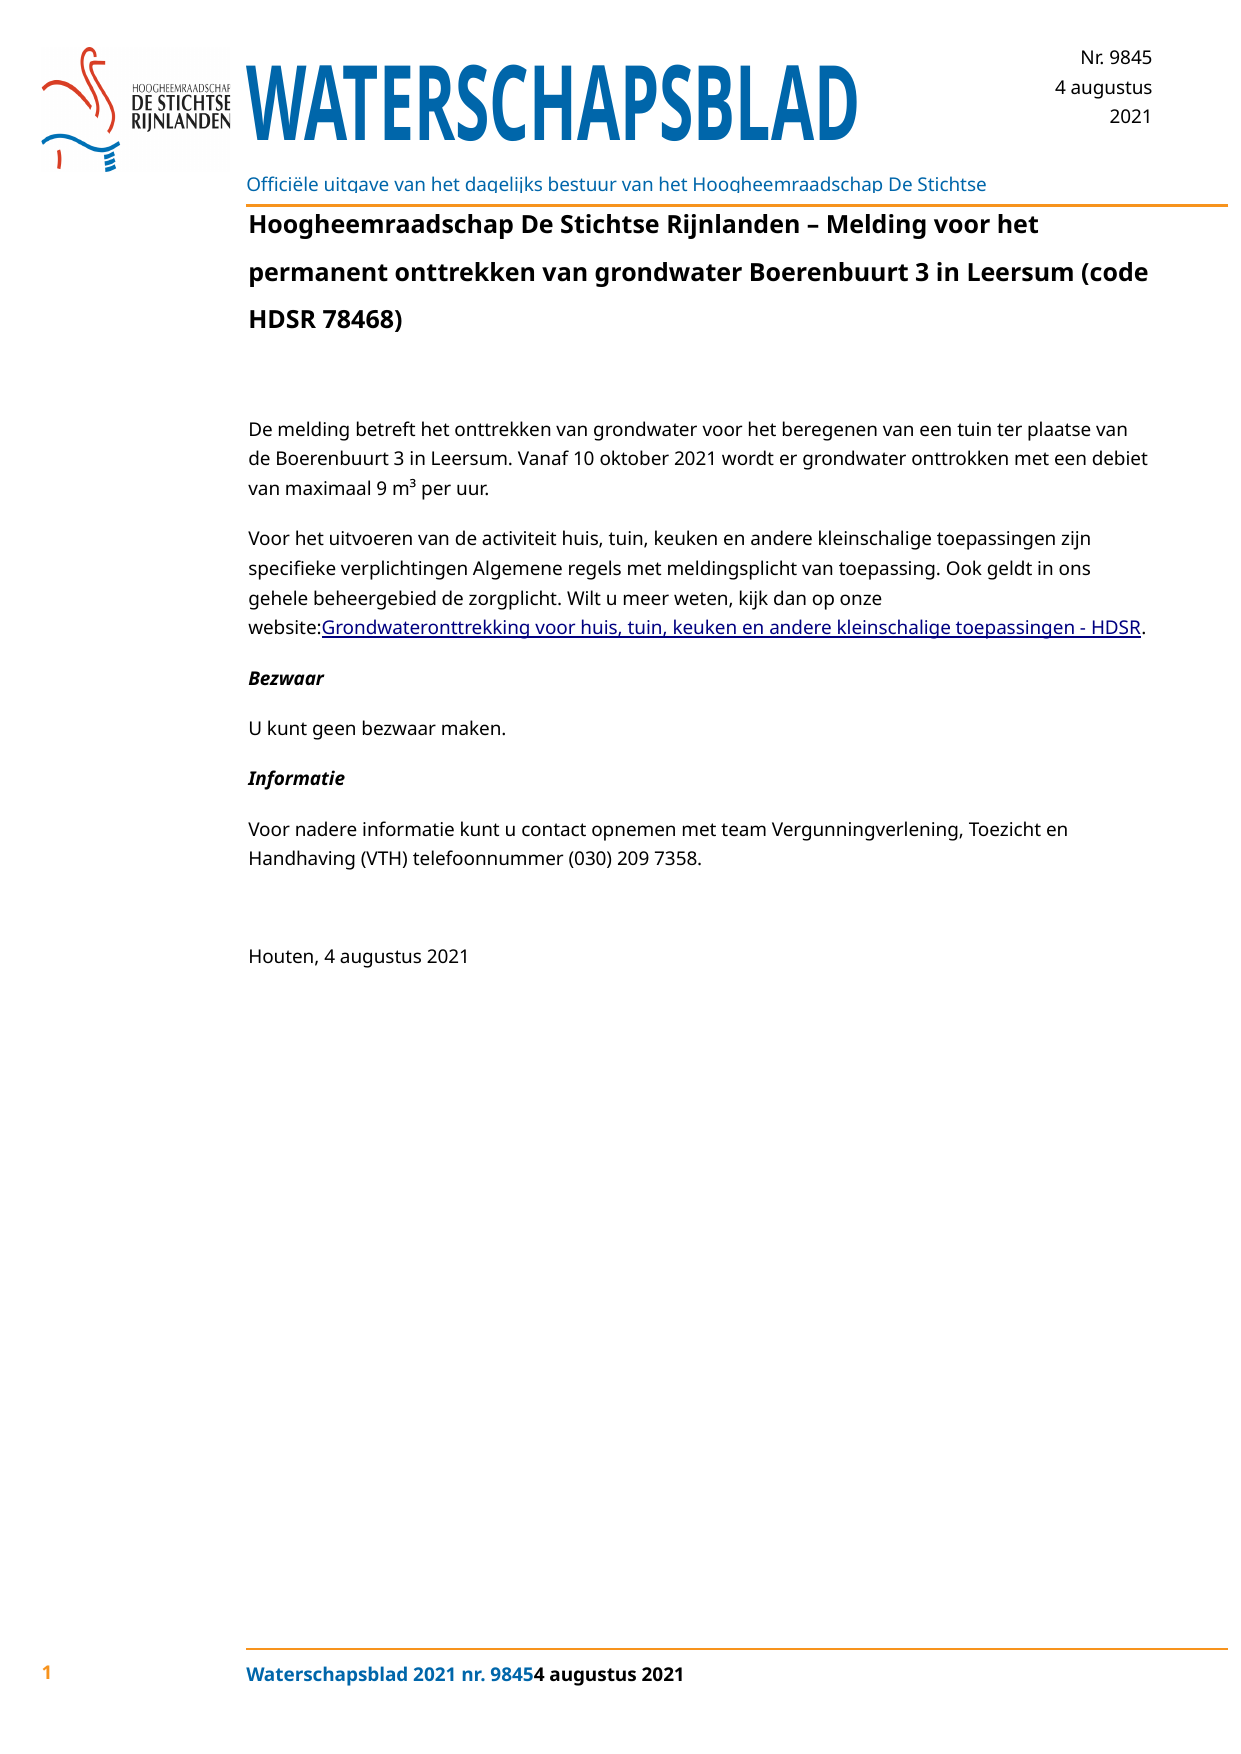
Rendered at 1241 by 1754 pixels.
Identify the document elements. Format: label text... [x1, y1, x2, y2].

text U kunt geen bezwaar maken. [248, 715, 1152, 741]
text Hoogheemraadschap De Stichtse Rijnlanden – Melding voor het permanent onttrekken van grondwater Boerenbuurt 3 in Leersum (code HDSR 78468) [248, 207, 1152, 336]
text Voor nadere informatie kunt u contact opnemen met team Vergunningverlening, Toezicht en Handhaving (VTH) telefoonnummer (030) 209 7358. [248, 816, 1152, 871]
text Voor het uitvoeren van de activiteit huis, tuin, keuken en andere kleinschalige toepassingen zijn specifieke verplichtingen Algemene regels met meldingsplicht van toepassing. Ook geldt in ons gehele beheergebied de zorgplicht. Wilt u meer weten, kijk dan op onze website:Grondwateronttrekking voor huis, tuin, keuken en andere kleinschalige toepassingen - HDSR. [248, 526, 1152, 640]
text Bezwaar [248, 665, 1152, 690]
text Informatie [248, 766, 1152, 791]
text De melding betreft het onttrekken van grondwater voor het beregenen van een tuin ter plaatse van de Boerenbuurt 3 in Leersum. Vanaf 10 oktober 2021 wordt er grondwater onttrokken met een debiet van maximaal 9 m³ per uur. [248, 416, 1152, 501]
text Houten, 4 augustus 2021 [248, 944, 1152, 969]
picture [41, 47, 231, 172]
